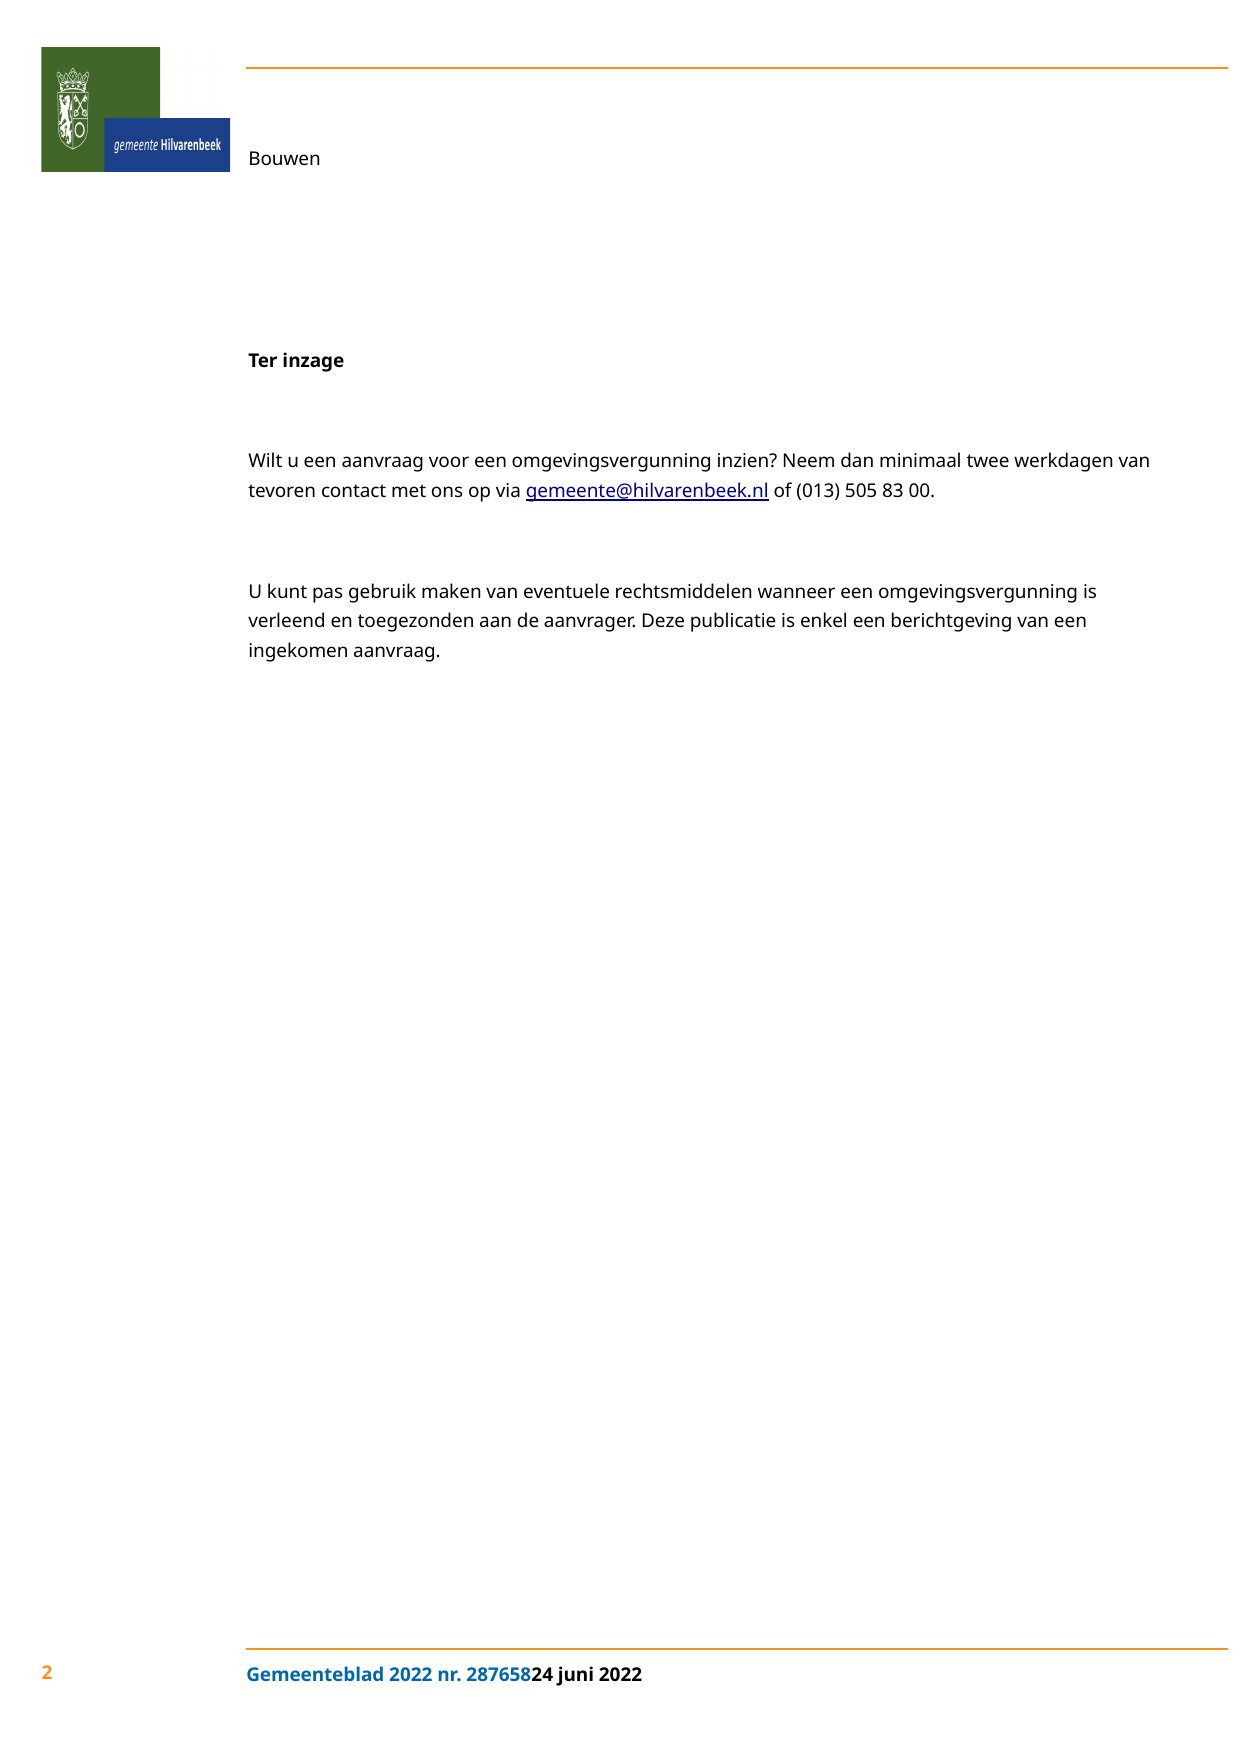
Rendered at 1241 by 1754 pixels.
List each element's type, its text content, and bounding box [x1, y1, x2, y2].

text Bouwen [248, 145, 1152, 171]
text Wilt u een aanvraag voor een omgevingsvergunning inzien? Neem dan minimaal twee werkdagen van tevoren contact met ons op via gemeente@hilvarenbeek.nl of (013) 505 83 00. [248, 448, 1152, 503]
text U kunt pas gebruik maken van eventuele rechtsmiddelen wanneer een omgevingsvergunning is verleend en toegezonden aan de aanvrager. Deze publicatie is enkel een berichtgeving van een ingekomen aanvraag. [248, 578, 1152, 663]
picture [41, 47, 231, 172]
text Ter inzage [248, 347, 1152, 373]
